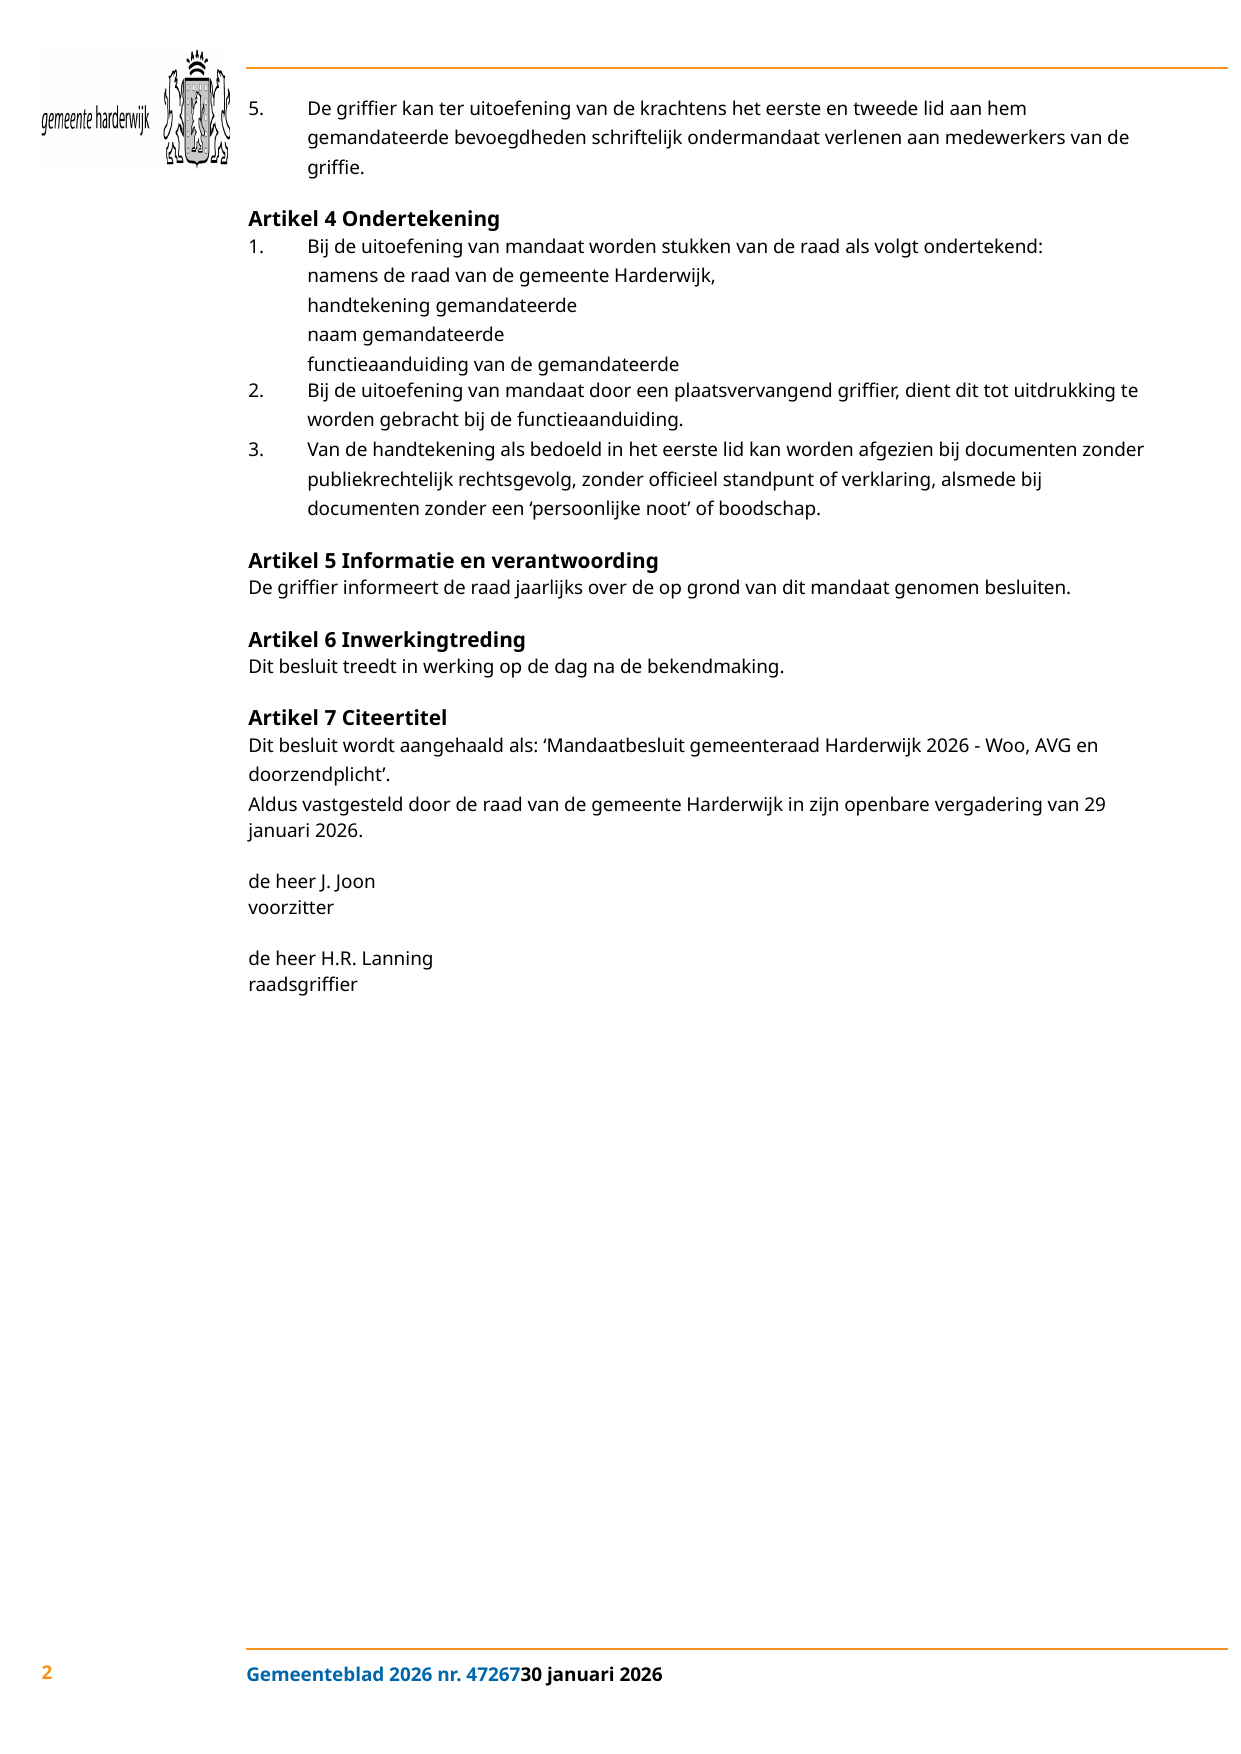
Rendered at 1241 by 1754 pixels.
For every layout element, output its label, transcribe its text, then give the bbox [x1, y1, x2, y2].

text de heer J. Joon [248, 868, 1152, 894]
text Dit besluit treedt in werking op de dag na de bekendmaking. [248, 653, 1152, 679]
picture [41, 47, 231, 172]
text raadsgriffier [248, 971, 1152, 997]
table_header namens de raad van de gemeente Harderwijk, handtekening gemandateerde naam gemandateerde functieaanduiding van de gemandateerde [307, 263, 1211, 377]
text Dit besluit wordt aangehaald als: ‘Mandaatbesluit gemeenteraad Harderwijk 2026 - Woo, AVG en doorzendplicht’. [248, 732, 1152, 787]
text Artikel 5 Informatie en verantwoording [248, 546, 1152, 574]
list Van de handtekening als bedoeld in het eerste lid kan worden afgezien bij documenten zonder publiekrechtelijk rechtsgevolg, zonder officieel standpunt of verklaring, alsmede bij documenten zonder een ‘persoonlijke noot’ of boodschap. [248, 436, 1152, 521]
text Artikel 6 Inwerkingtreding [248, 625, 1152, 653]
text de heer H.R. Lanning [248, 946, 1152, 971]
text Aldus vastgesteld door de raad van de gemeente Harderwijk in zijn openbare vergadering van 29 januari 2026. [248, 791, 1152, 843]
text voorzitter [248, 894, 1152, 920]
text Artikel 7 Citeertitel [248, 703, 1152, 732]
list Bij de uitoefening van mandaat door een plaatsvervangend griffier, dient dit tot uitdrukking te worden gebracht bij de functieaanduiding. [248, 377, 1152, 432]
list Bij de uitoefening van mandaat worden stukken van de raad als volgt ondertekend: [248, 233, 1152, 258]
text Artikel 4 Ondertekening [248, 204, 1152, 233]
list De griffier kan ter uitoefening van de krachtens het eerste en tweede lid aan hem gemandateerde bevoegdheden schriftelijk ondermandaat verlenen aan medewerkers van de griffie. [248, 95, 1152, 180]
text De griffier informeert de raad jaarlijks over de op grond van dit mandaat genomen besluiten. [248, 574, 1152, 600]
